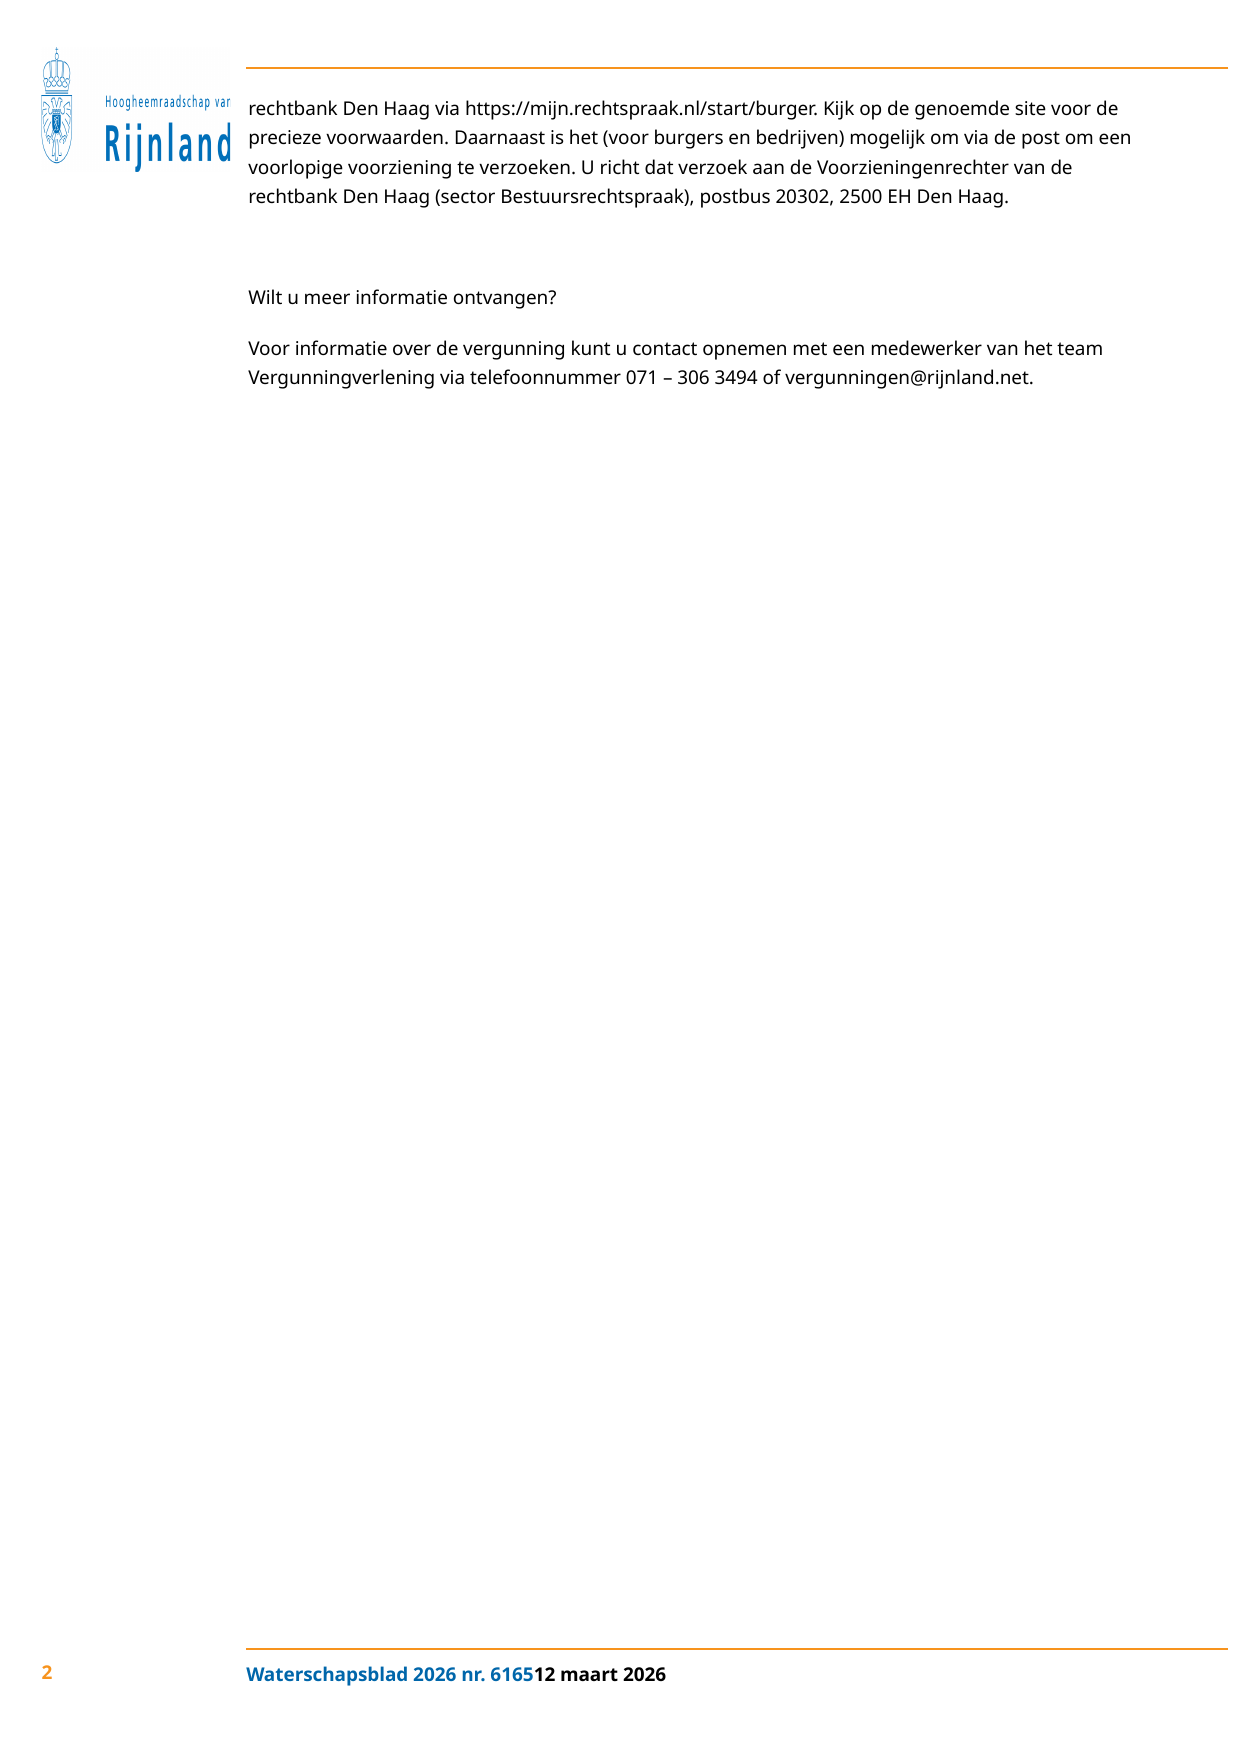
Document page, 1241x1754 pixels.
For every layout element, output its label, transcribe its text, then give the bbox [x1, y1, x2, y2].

text Wilt u meer informatie ontvangen? [248, 284, 1152, 310]
text Voor informatie over de vergunning kunt u contact opnemen met een medewerker van het team Vergunningverlening via telefoonnummer 071 – 306 3494 of vergunningen@rijnland.net. [248, 335, 1152, 390]
text rechtbank Den Haag via https://mijn.rechtspraak.nl/start/burger. Kijk op de genoemde site voor de precieze voorwaarden. Daarnaast is het (voor burgers en bedrijven) mogelijk om via de post om een voorlopige voorziening te verzoeken. U richt dat verzoek aan de Voorzieningenrechter van de rechtbank Den Haag (sector Bestuursrechtspraak), postbus 20302, 2500 EH Den Haag. [248, 95, 1152, 209]
picture [41, 47, 231, 172]
